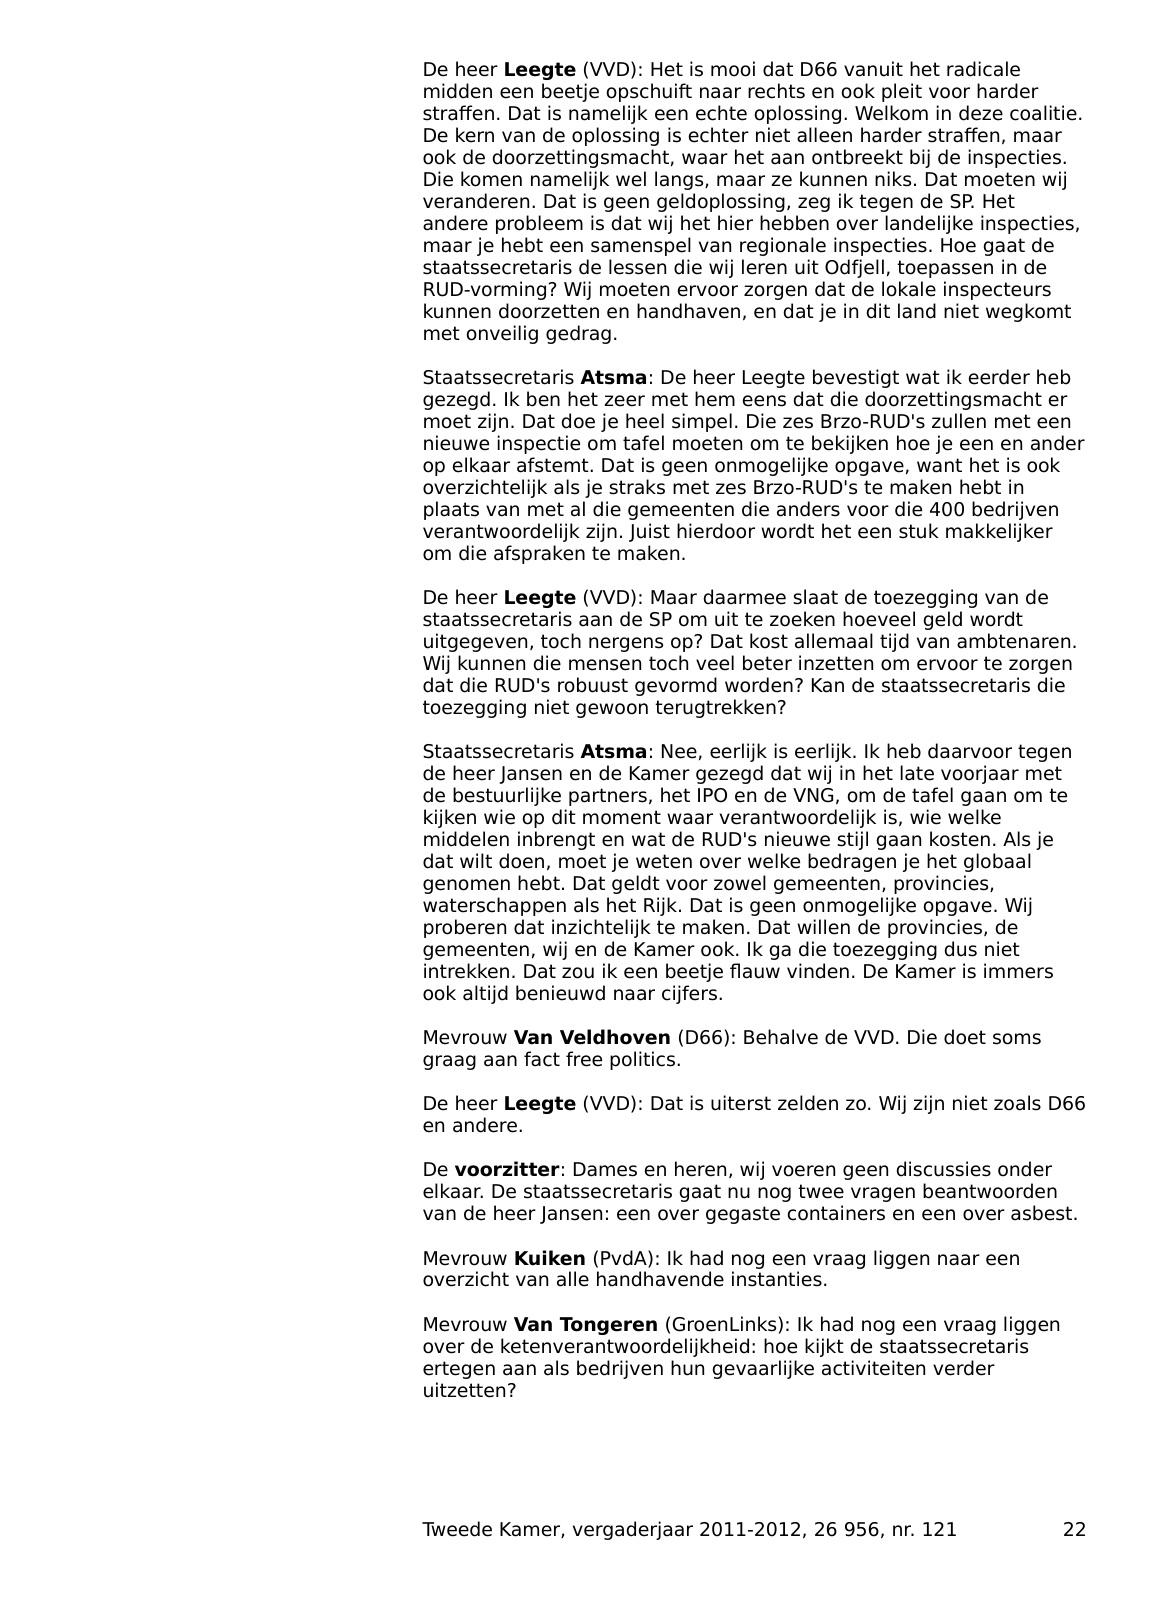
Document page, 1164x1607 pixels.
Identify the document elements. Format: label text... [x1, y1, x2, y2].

text De heer Leegte (VVD): Maar daarmee slaat de toezegging van de staatssecretaris aan de SP om uit te zoeken hoeveel geld wordt uitgegeven, toch nergens op? Dat kost allemaal tijd van ambtenaren. Wij kunnen die mensen toch veel beter inzetten om ervoor te zorgen dat die RUD's robuust gevormd worden? Kan de staatssecretaris die toezegging niet gewoon terugtrekken? [422, 587, 1087, 719]
text Mevrouw Van Tongeren (GroenLinks): Ik had nog een vraag liggen over de ketenverantwoordelijkheid: hoe kijkt de staatssecretaris ertegen aan als bedrijven hun gevaarlijke activiteiten verder uitzetten? [422, 1313, 1087, 1401]
text De heer Leegte (VVD): Dat is uiterst zelden zo. Wij zijn niet zoals D66 en andere. [422, 1093, 1087, 1137]
text Staatssecretaris Atsma: Nee, eerlijk is eerlijk. Ik heb daarvoor tegen de heer Jansen en de Kamer gezegd dat wij in het late voorjaar met de bestuurlijke partners, het IPO en de VNG, om de tafel gaan om te kijken wie op dit moment waar verantwoordelijk is, wie welke middelen inbrengt en wat de RUD's nieuwe stijl gaan kosten. Als je dat wilt doen, moet je weten over welke bedragen je het globaal genomen hebt. Dat geldt voor zowel gemeenten, provincies, waterschappen als het Rijk. Dat is geen onmogelijke opgave. Wij proberen dat inzichtelijk te maken. Dat willen de provincies, de gemeenten, wij en de Kamer ook. Ik ga die toezegging dus niet intrekken. Dat zou ik een beetje flauw vinden. De Kamer is immers ook altijd benieuwd naar cijfers. [422, 741, 1087, 1005]
text Staatssecretaris Atsma: De heer Leegte bevestigt wat ik eerder heb gezegd. Ik ben het zeer met hem eens dat die doorzettingsmacht er moet zijn. Dat doe je heel simpel. Die zes Brzo-RUD's zullen met een nieuwe inspectie om tafel moeten om te bekijken hoe je een en ander op elkaar afstemt. Dat is geen onmogelijke opgave, want het is ook overzichtelijk als je straks met zes Brzo-RUD's te maken hebt in plaats van met al die gemeenten die anders voor die 400 bedrijven verantwoordelijk zijn. Juist hierdoor wordt het een stuk makkelijker om die afspraken te maken. [422, 367, 1087, 565]
text Mevrouw Kuiken (PvdA): Ik had nog een vraag liggen naar een overzicht van alle handhavende instanties. [422, 1247, 1087, 1291]
text De voorzitter: Dames en heren, wij voeren geen discussies onder elkaar. De staatssecretaris gaat nu nog twee vragen beantwoorden van de heer Jansen: een over gegaste containers en een over asbest. [422, 1159, 1087, 1225]
text De heer Leegte (VVD): Het is mooi dat D66 vanuit het radicale midden een beetje opschuift naar rechts en ook pleit voor harder straffen. Dat is namelijk een echte oplossing. Welkom in deze coalitie. De kern van de oplossing is echter niet alleen harder straffen, maar ook de doorzettingsmacht, waar het aan ontbreekt bij de inspecties. Die komen namelijk wel langs, maar ze kunnen niks. Dat moeten wij veranderen. Dat is geen geldoplossing, zeg ik tegen de SP. Het andere probleem is dat wij het hier hebben over landelijke inspecties, maar je hebt een samenspel van regionale inspecties. Hoe gaat de staatssecretaris de lessen die wij leren uit Odfjell, toepassen in de RUD-vorming? Wij moeten ervoor zorgen dat de lokale inspecteurs kunnen doorzetten en handhaven, en dat je in dit land niet wegkomt met onveilig gedrag. [422, 59, 1087, 345]
text Mevrouw Van Veldhoven (D66): Behalve de VVD. Die doet soms graag aan fact free politics. [422, 1027, 1087, 1071]
